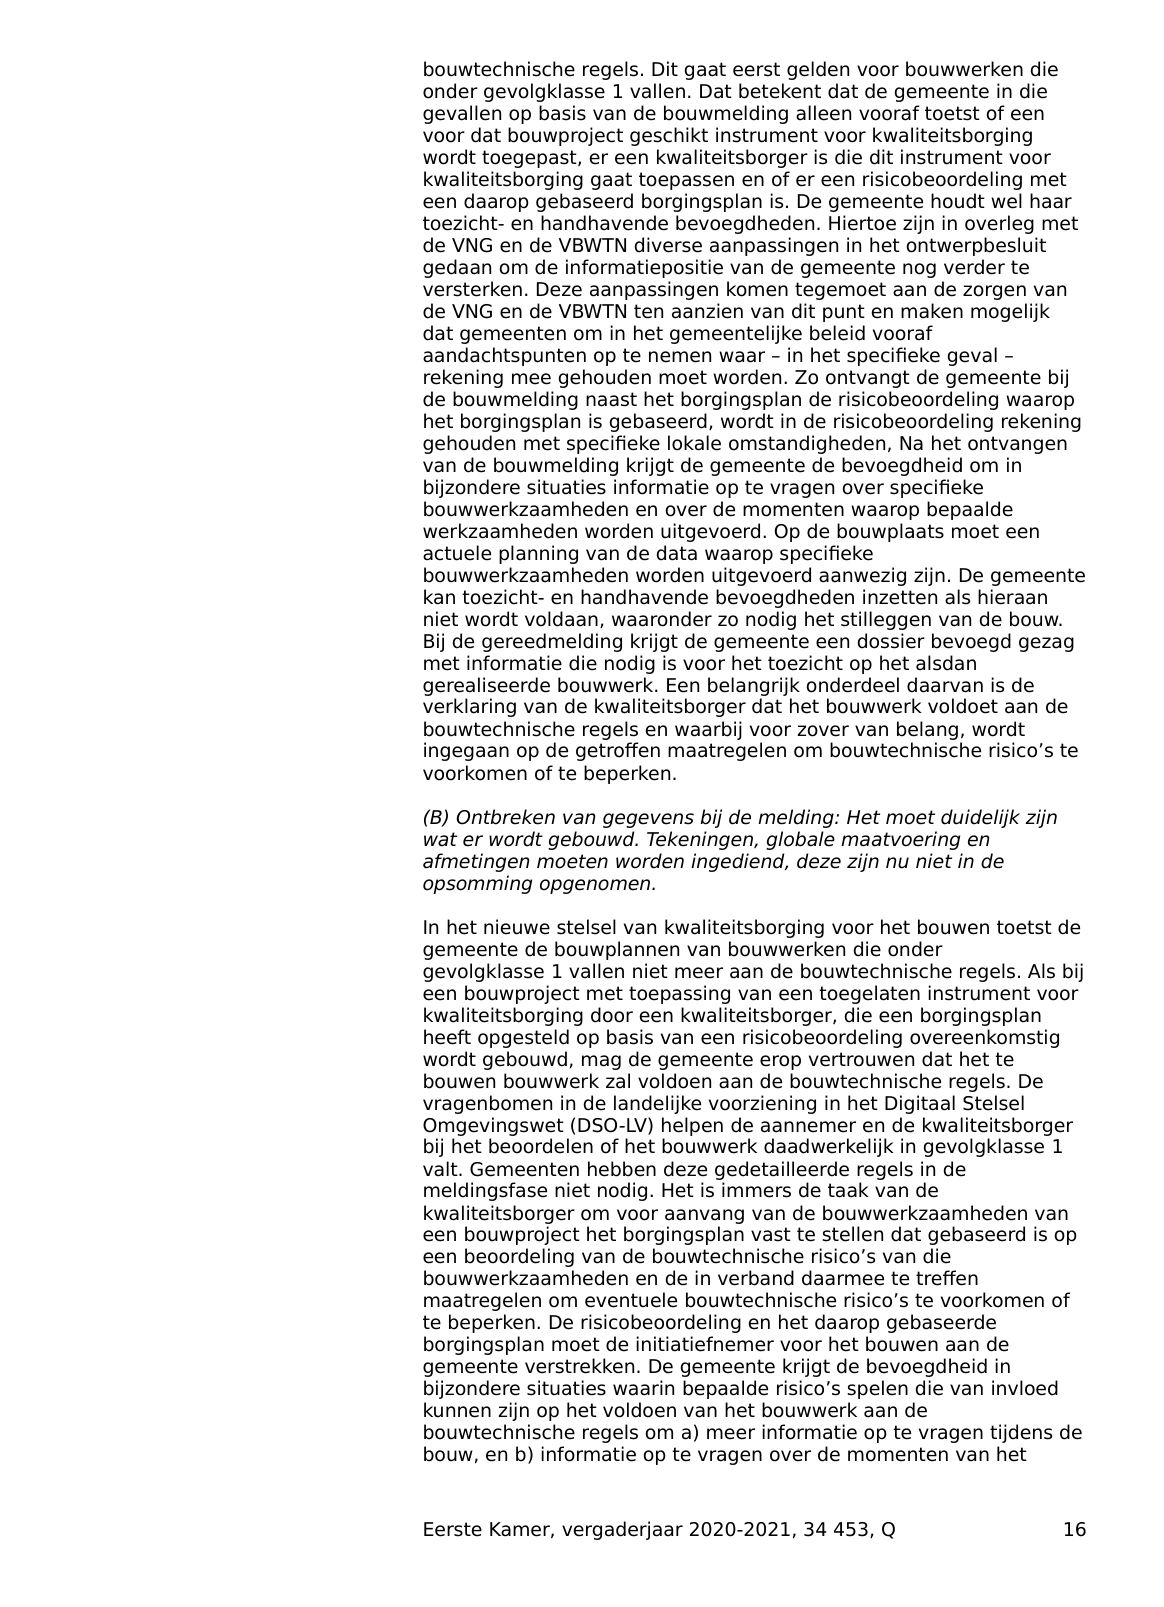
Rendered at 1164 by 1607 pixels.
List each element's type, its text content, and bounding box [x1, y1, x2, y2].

text bouwtechnische regels. Dit gaat eerst gelden voor bouwwerken die onder gevolgklasse 1 vallen. Dat betekent dat de gemeente in die gevallen op basis van de bouwmelding alleen vooraf toetst of een voor dat bouwproject geschikt instrument voor kwaliteitsborging wordt toegepast, er een kwaliteitsborger is die dit instrument voor kwaliteitsborging gaat toepassen en of er een risicobeoordeling met een daarop gebaseerd borgingsplan is. De gemeente houdt wel haar toezicht- en handhavende bevoegdheden. Hiertoe zijn in overleg met de VNG en de VBWTN diverse aanpassingen in het ontwerpbesluit gedaan om de informatiepositie van de gemeente nog verder te versterken. Deze aanpassingen komen tegemoet aan de zorgen van de VNG en de VBWTN ten aanzien van dit punt en maken mogelijk dat gemeenten om in het gemeentelijke beleid vooraf aandachtspunten op te nemen waar – in het specifieke geval – rekening mee gehouden moet worden. Zo ontvangt de gemeente bij de bouwmelding naast het borgingsplan de risicobeoordeling waarop het borgingsplan is gebaseerd, wordt in de risicobeoordeling rekening gehouden met specifieke lokale omstandigheden, Na het ontvangen van de bouwmelding krijgt de gemeente de bevoegdheid om in bijzondere situaties informatie op te vragen over specifieke bouwwerkzaamheden en over de momenten waarop bepaalde werkzaamheden worden uitgevoerd. Op de bouwplaats moet een actuele planning van de data waarop specifieke bouwwerkzaamheden worden uitgevoerd aanwezig zijn. De gemeente kan toezicht- en handhavende bevoegdheden inzetten als hieraan niet wordt voldaan, waaronder zo nodig het stilleggen van de bouw. Bij de gereedmelding krijgt de gemeente een dossier bevoegd gezag met informatie die nodig is voor het toezicht op het alsdan gerealiseerde bouwwerk. Een belangrijk onderdeel daarvan is de verklaring van de kwaliteitsborger dat het bouwwerk voldoet aan de bouwtechnische regels en waarbij voor zover van belang, wordt ingegaan op de getroffen maatregelen om bouwtechnische risico’s te voorkomen of te beperken. [422, 59, 1087, 784]
text (B) Ontbreken van gegevens bij de melding: Het moet duidelijk zijn wat er wordt gebouwd. Tekeningen, globale maatvoering en afmetingen moeten worden ingediend, deze zijn nu niet in de opsomming opgenomen. [422, 807, 1087, 894]
text In het nieuwe stelsel van kwaliteitsborging voor het bouwen toetst de gemeente de bouwplannen van bouwwerken die onder gevolgklasse 1 vallen niet meer aan de bouwtechnische regels. Als bij een bouwproject met toepassing van een toegelaten instrument voor kwaliteitsborging door een kwaliteitsborger, die een borgingsplan heeft opgesteld op basis van een risicobeoordeling overeenkomstig wordt gebouwd, mag de gemeente erop vertrouwen dat het te bouwen bouwwerk zal voldoen aan de bouwtechnische regels. De vragenbomen in de landelijke voorziening in het Digitaal Stelsel Omgevingswet (DSO-LV) helpen de aannemer en de kwaliteitsborger bij het beoordelen of het bouwwerk daadwerkelijk in gevolgklasse 1 valt. Gemeenten hebben deze gedetailleerde regels in de meldingsfase niet nodig. Het is immers de taak van de kwaliteitsborger om voor aanvang van de bouwwerkzaamheden van een bouwproject het borgingsplan vast te stellen dat gebaseerd is op een beoordeling van de bouwtechnische risico’s van die bouwwerkzaamheden en de in verband daarmee te treffen maatregelen om eventuele bouwtechnische risico’s te voorkomen of te beperken. De risicobeoordeling en het daarop gebaseerde borgingsplan moet de initiatiefnemer voor het bouwen aan de gemeente verstrekken. De gemeente krijgt de bevoegdheid in bijzondere situaties waarin bepaalde risico’s spelen die van invloed kunnen zijn op het voldoen van het bouwwerk aan de bouwtechnische regels om a) meer informatie op te vragen tijdens de bouw, en b) informatie op te vragen over de momenten van het [422, 917, 1087, 1466]
